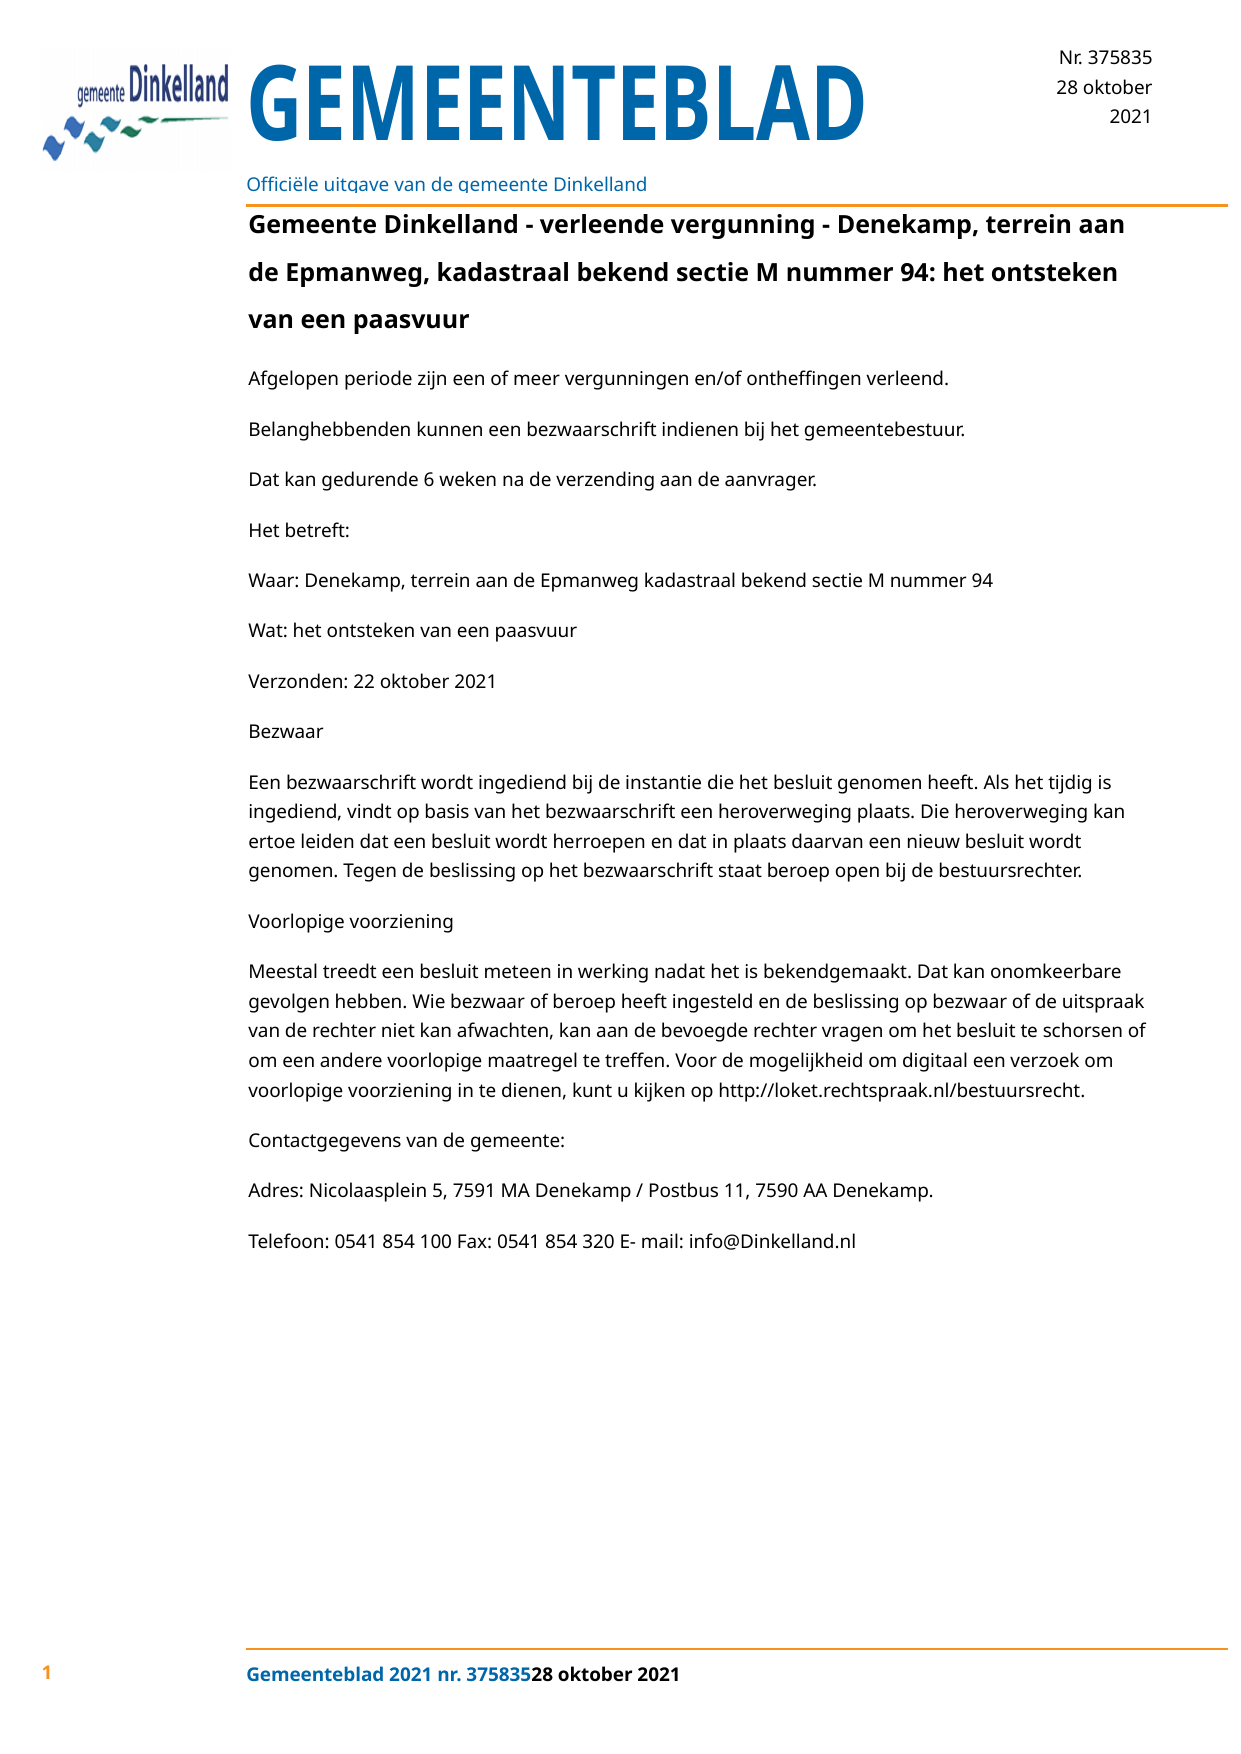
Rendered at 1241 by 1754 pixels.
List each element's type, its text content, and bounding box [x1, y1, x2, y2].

text Belanghebbenden kunnen een bezwaarschrift indienen bij het gemeentebestuur. [248, 416, 1152, 442]
text Voorlopige voorziening [248, 908, 1152, 934]
text Een bezwaarschrift wordt ingediend bij de instantie die het besluit genomen heeft. Als het tijdig is ingediend, vindt op basis van het bezwaarschrift een heroverweging plaats. Die heroverweging kan ertoe leiden dat een besluit wordt herroepen en dat in plaats daarvan een nieuw besluit wordt genomen. Tegen de beslissing op het bezwaarschrift staat beroep open bij de bestuursrechter. [248, 769, 1152, 883]
picture [41, 47, 231, 172]
text Contactgegevens van de gemeente: [248, 1127, 1152, 1153]
text Bezwaar [248, 718, 1152, 744]
text Afgelopen periode zijn een of meer vergunningen en/of ontheffingen verleend. [248, 366, 1152, 391]
text Dat kan gedurende 6 weken na de verzending aan de aanvrager. [248, 466, 1152, 492]
text Wat: het ontsteken van een paasvuur [248, 618, 1152, 643]
text Waar: Denekamp, terrein aan de Epmanweg kadastraal bekend sectie M nummer 94 [248, 567, 1152, 593]
text Verzonden: 22 oktober 2021 [248, 668, 1152, 694]
text Gemeente Dinkelland - verleende vergunning - Denekamp, terrein aan de Epmanweg, kadastraal bekend sectie M nummer 94: het ontsteken van een paasvuur [248, 207, 1152, 336]
text Adres: Nicolaasplein 5, 7591 MA Denekamp / Postbus 11, 7590 AA Denekamp. [248, 1178, 1152, 1203]
text Telefoon: 0541 854 100 Fax: 0541 854 320 E- mail: info@Dinkelland.nl [248, 1228, 1152, 1254]
text Het betreft: [248, 517, 1152, 542]
text Meestal treedt een besluit meteen in werking nadat het is bekendgemaakt. Dat kan onomkeerbare gevolgen hebben. Wie bezwaar of beroep heeft ingesteld en de beslissing op bezwaar of de uitspraak van de rechter niet kan afwachten, kan aan de bevoegde rechter vragen om het besluit te schorsen of om een andere voorlopige maatregel te treffen. Voor de mogelijkheid om digitaal een verzoek om voorlopige voorziening in te dienen, kunt u kijken op http://loket.rechtspraak.nl/bestuursrecht. [248, 958, 1152, 1102]
